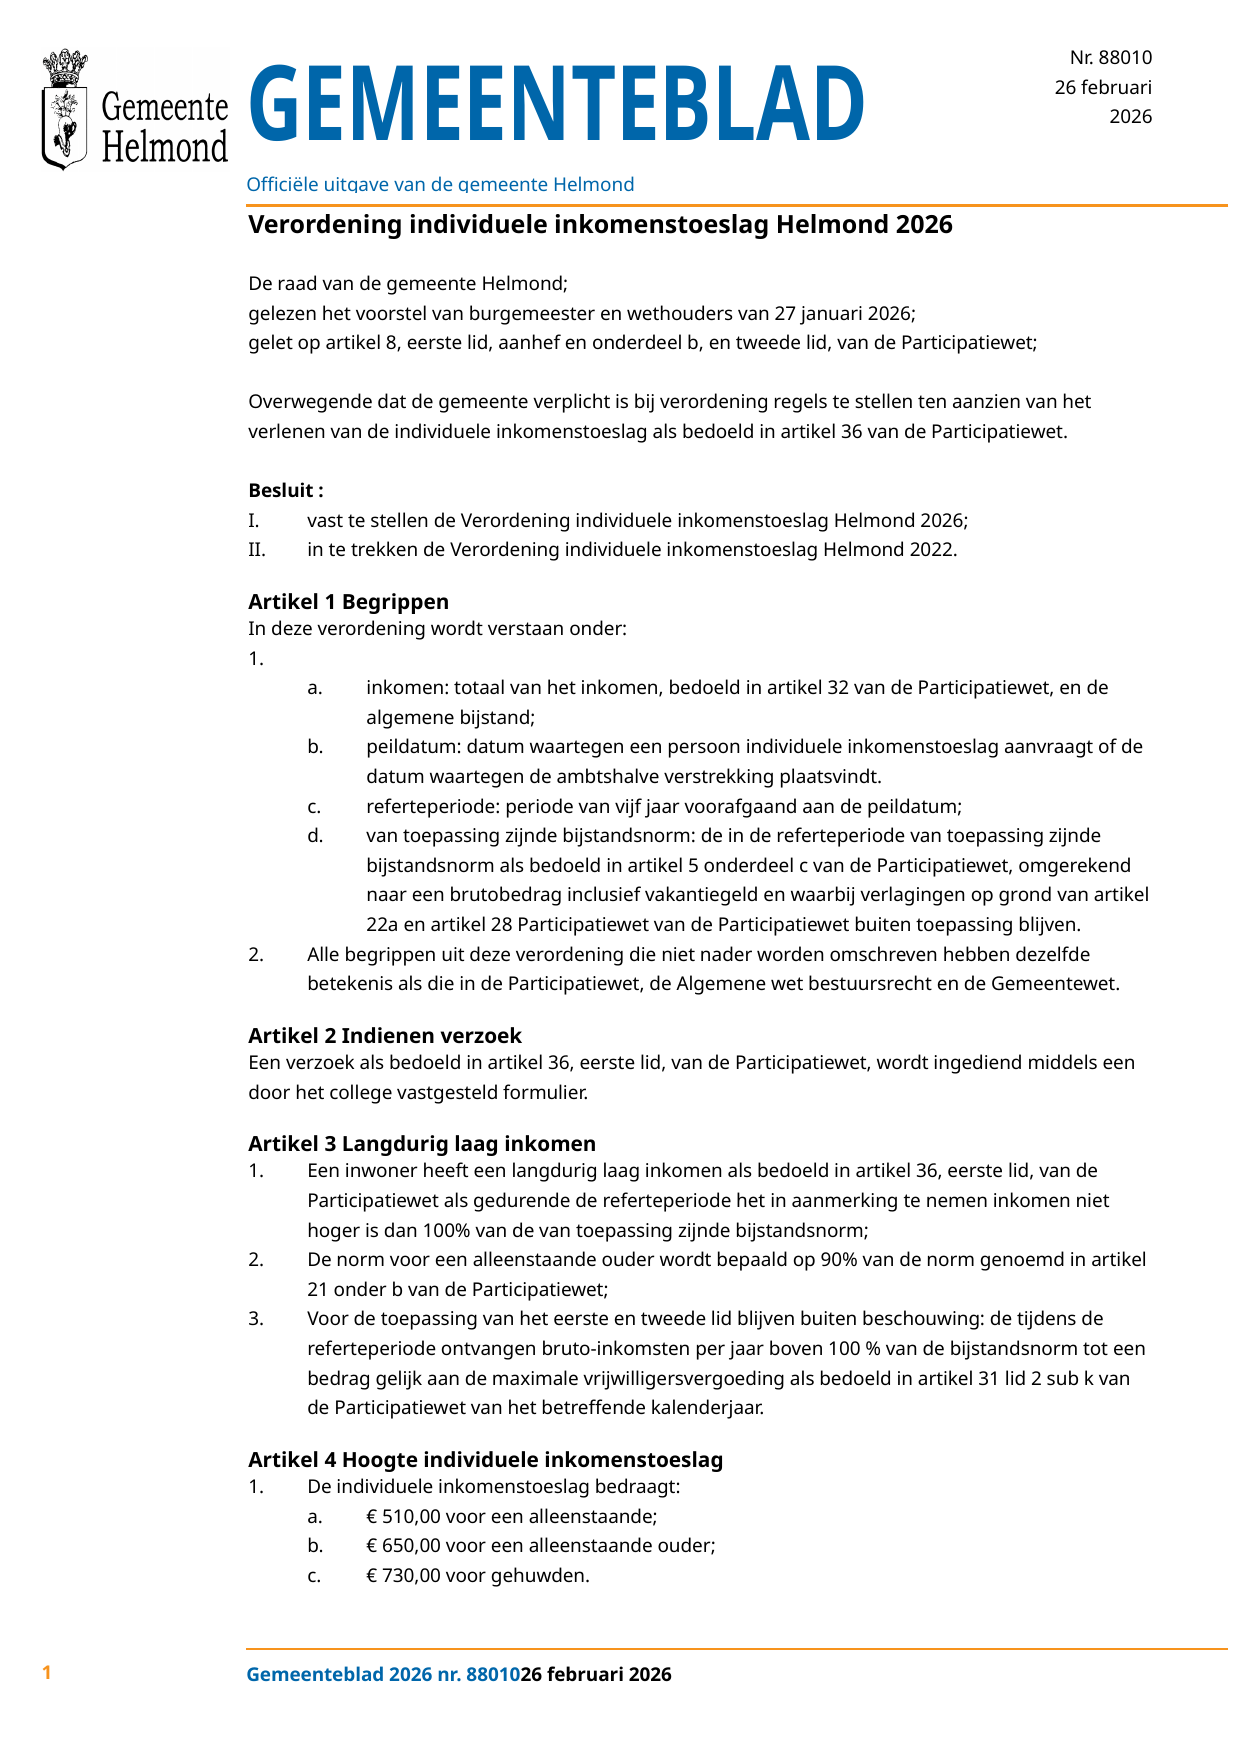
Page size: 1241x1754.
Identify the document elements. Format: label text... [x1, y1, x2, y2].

text Artikel 1 Begrippen [248, 587, 1152, 615]
list € 730,00 voor gehuwden. [307, 1562, 1152, 1588]
text Een verzoek als bedoeld in artikel 36, eerste lid, van de Participatiewet, wordt ingediend middels een door het college vastgesteld formulier. [248, 1049, 1152, 1104]
list peildatum: datum waartegen een persoon individuele inkomenstoeslag aanvraagt of de datum waartegen de ambtshalve verstrekking plaatsvindt. [307, 734, 1152, 789]
picture [41, 47, 231, 172]
list De individuele inkomenstoeslag bedraagt: [248, 1473, 1152, 1499]
text Artikel 2 Indienen verzoek [248, 1021, 1152, 1049]
text Overwegende dat de gemeente verplicht is bij verordening regels te stellen ten aanzien van het verlenen van de individuele inkomenstoeslag als bedoeld in artikel 36 van de Participatiewet. [248, 389, 1152, 444]
text gelet op artikel 8, eerste lid, aanhef en onderdeel b, en tweede lid, van de Participatiewet; [248, 329, 1152, 355]
text Artikel 4 Hoogte individuele inkomenstoeslag [248, 1445, 1152, 1473]
list Een inwoner heeft een langdurig laag inkomen als bedoeld in artikel 36, eerste lid, van de Participatiewet als gedurende de referteperiode het in aanmerking te nemen inkomen niet hoger is dan 100% van de van toepassing zijnde bijstandsnorm; [248, 1158, 1152, 1243]
text Besluit : [248, 477, 1152, 503]
text De raad van de gemeente Helmond; [248, 270, 1152, 296]
text Verordening individuele inkomenstoeslag Helmond 2026 [248, 207, 1152, 241]
text In deze verordening wordt verstaan onder: [248, 615, 1152, 641]
text Artikel 3 Langdurig laag inkomen [248, 1129, 1152, 1158]
list in te trekken de Verordening individuele inkomenstoeslag Helmond 2022. [248, 537, 1152, 562]
list € 510,00 voor een alleenstaande; [307, 1503, 1152, 1528]
list Voor de toepassing van het eerste en tweede lid blijven buiten beschouwing: de tijdens de referteperiode ontvangen bruto-inkomsten per jaar boven 100 % van de bijstandsnorm tot een bedrag gelijk aan de maximale vrijwilligersvergoeding als bedoeld in artikel 31 lid 2 sub k van de Participatiewet van het betreffende kalenderjaar. [248, 1306, 1152, 1420]
list vast te stellen de Verordening individuele inkomenstoeslag Helmond 2026; [248, 507, 1152, 533]
text gelezen het voorstel van burgemeester en wethouders van 27 januari 2026; [248, 300, 1152, 326]
list referteperiode: periode van vijf jaar voorafgaand aan de peildatum; [307, 793, 1152, 819]
list Alle begrippen uit deze verordening die niet nader worden omschreven hebben dezelfde betekenis als die in de Participatiewet, de Algemene wet bestuursrecht en de Gemeentewet. [248, 941, 1152, 996]
list inkomen: totaal van het inkomen, bedoeld in artikel 32 van de Participatiewet, en de algemene bijstand; [307, 674, 1152, 730]
list De norm voor een alleenstaande ouder wordt bepaald op 90% van de norm genoemd in artikel 21 onder b van de Participatiewet; [248, 1246, 1152, 1302]
list van toepassing zijnde bijstandsnorm: de in de referteperiode van toepassing zijnde bijstandsnorm als bedoeld in artikel 5 onderdeel c van de Participatiewet, omgerekend naar een brutobedrag inclusief vakantiegeld en waarbij verlagingen op grond van artikel 22a en artikel 28 Participatiewet van de Participatiewet buiten toepassing blijven. [307, 822, 1152, 937]
list € 650,00 voor een alleenstaande ouder; [307, 1532, 1152, 1558]
